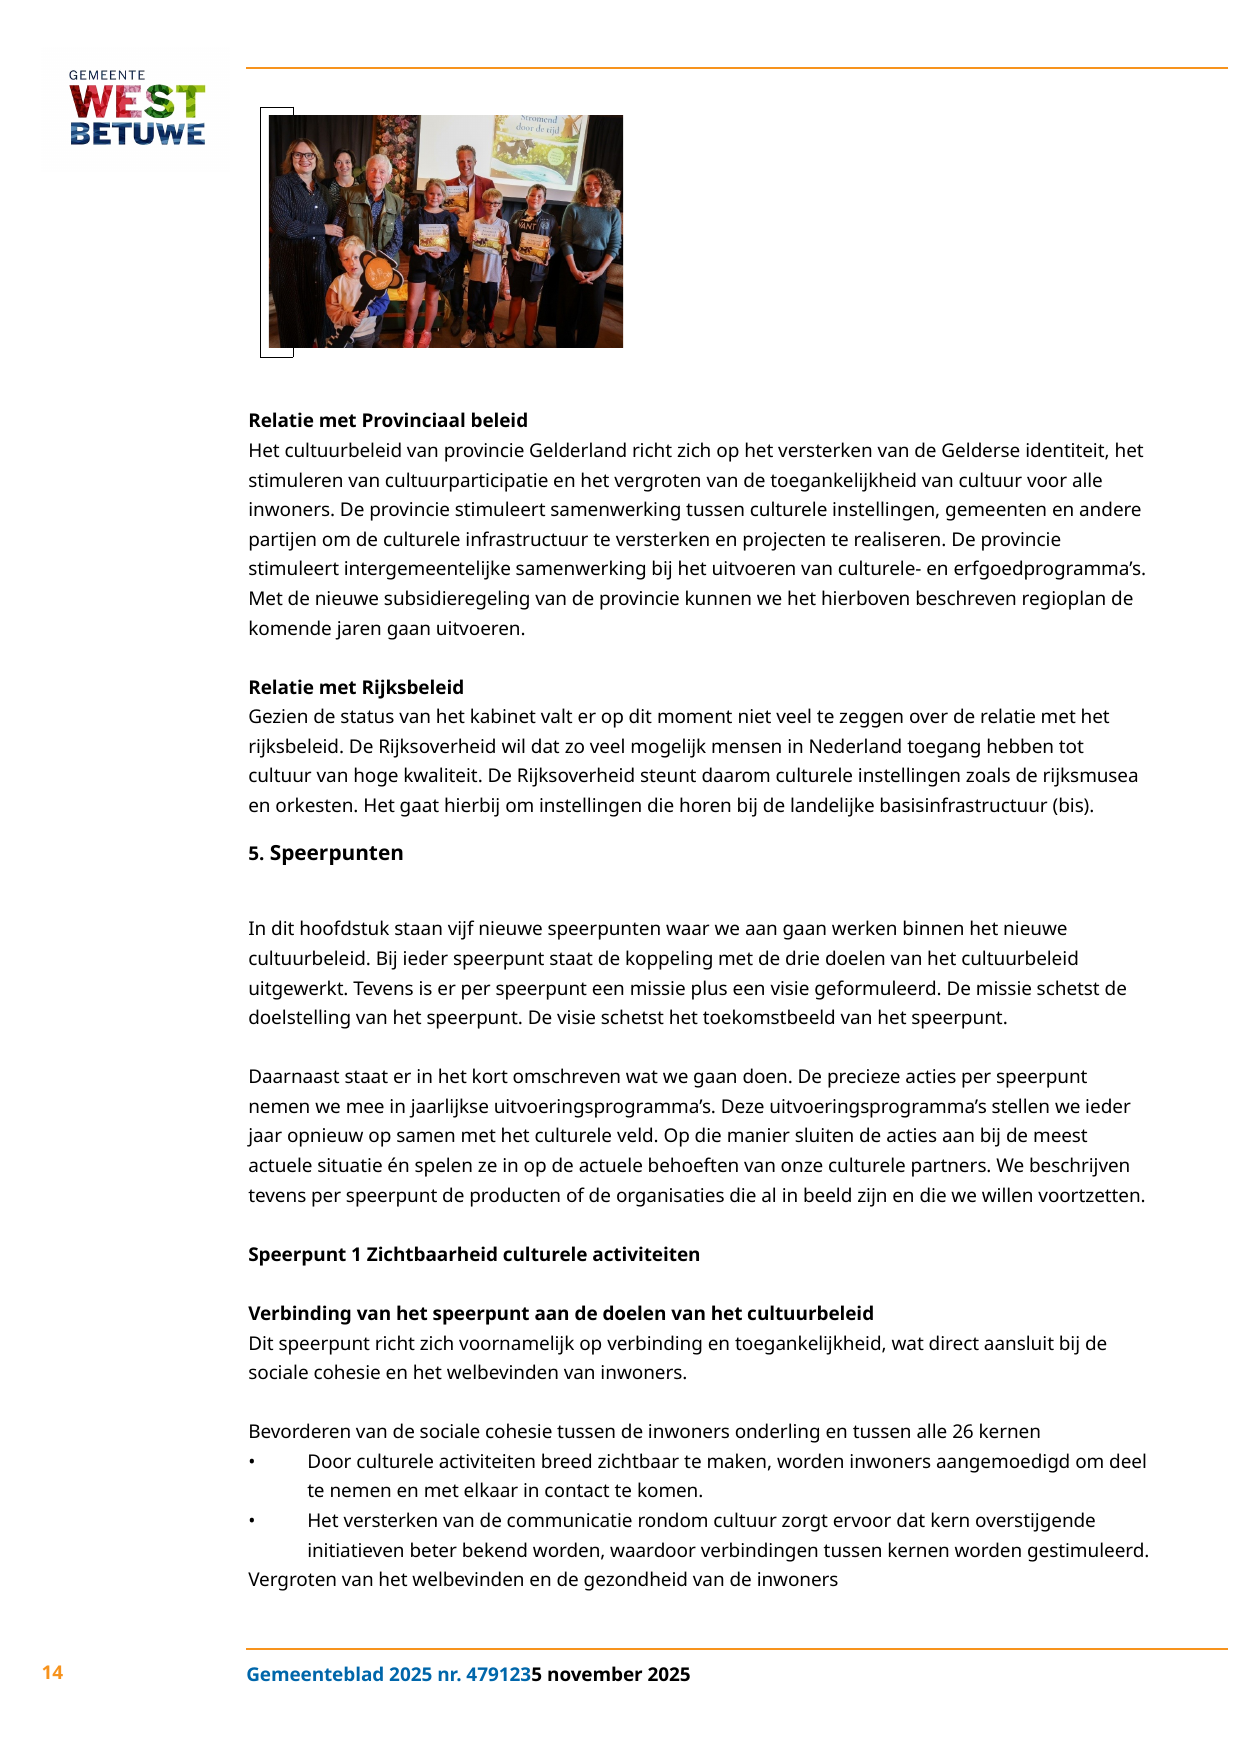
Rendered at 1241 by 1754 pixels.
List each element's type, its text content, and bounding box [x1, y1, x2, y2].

text Daarnaast staat er in het kort omschreven wat we gaan doen. De precieze acties per speerpunt nemen we mee in jaarlijkse uitvoeringsprogramma’s. Deze uitvoeringsprogramma’s stellen we ieder jaar opnieuw op samen met het culturele veld. Op die manier sluiten de acties aan bij de meest actuele situatie én spelen ze in op de actuele behoeften van onze culturele partners. We beschrijven tevens per speerpunt de producten of de organisaties die al in beeld zijn en die we willen voortzetten. [248, 1063, 1152, 1207]
text In dit hoofdstuk staan vijf nieuwe speerpunten waar we aan gaan werken binnen het nieuwe cultuurbeleid. Bij ieder speerpunt staat de koppeling met de drie doelen van het cultuurbeleid uitgewerkt. Tevens is er per speerpunt een missie plus een visie geformuleerd. De missie schetst de doelstelling van het speerpunt. De visie schetst het toekomstbeeld van het speerpunt. [248, 916, 1152, 1030]
list Door culturele activiteiten breed zichtbaar te maken, worden inwoners aangemoedigd om deel te nemen en met elkaar in contact te komen. [248, 1448, 1152, 1503]
picture [41, 47, 231, 172]
text Gezien de status van het kabinet valt er op dit moment niet veel te zeggen over de relatie met het rijksbeleid. De Rijksoverheid wil dat zo veel mogelijk mensen in Nederland toegang hebben tot cultuur van hoge kwaliteit. De Rijksoverheid steunt daarom culturele instellingen zoals de rijksmusea en orkesten. Het gaat hierbij om instellingen die horen bij de landelijke basisinfrastructuur (bis). [248, 703, 1152, 818]
text 5. Speerpunten [248, 838, 1152, 866]
text Relatie met Provinciaal beleid [248, 408, 1152, 433]
text Verbinding van het speerpunt aan de doelen van het cultuurbeleid [248, 1300, 1152, 1326]
text Speerpunt 1 Zichtbaarheid culturele activiteiten [248, 1241, 1152, 1267]
text Bevorderen van de sociale cohesie tussen de inwoners onderling en tussen alle 26 kernen [248, 1418, 1152, 1444]
text Het cultuurbeleid van provincie Gelderland richt zich op het versterken van de Gelderse identiteit, het stimuleren van cultuurparticipatie en het vergroten van de toegankelijkheid van cultuur voor alle inwoners. De provincie stimuleert samenwerking tussen culturele instellingen, gemeenten en andere partijen om de culturele infrastructuur te versterken en projecten te realiseren. De provincie stimuleert intergemeentelijke samenwerking bij het uitvoeren van culturele- en erfgoedprogramma’s. Met de nieuwe subsidieregeling van de provincie kunnen we het hierboven beschreven regioplan de komende jaren gaan uitvoeren. [248, 437, 1152, 640]
list Het versterken van de communicatie rondom cultuur zorgt ervoor dat kern overstijgende initiatieven beter bekend worden, waardoor verbindingen tussen kernen worden gestimuleerd. [248, 1507, 1152, 1562]
text Dit speerpunt richt zich voornamelijk op verbinding en toegankelijkheid, wat direct aansluit bij de sociale cohesie en het welbevinden van inwoners. [248, 1330, 1152, 1385]
picture [268, 115, 624, 348]
text Vergroten van het welbevinden en de gezondheid van de inwoners [248, 1566, 1152, 1592]
text Relatie met Rijksbeleid [248, 674, 1152, 699]
